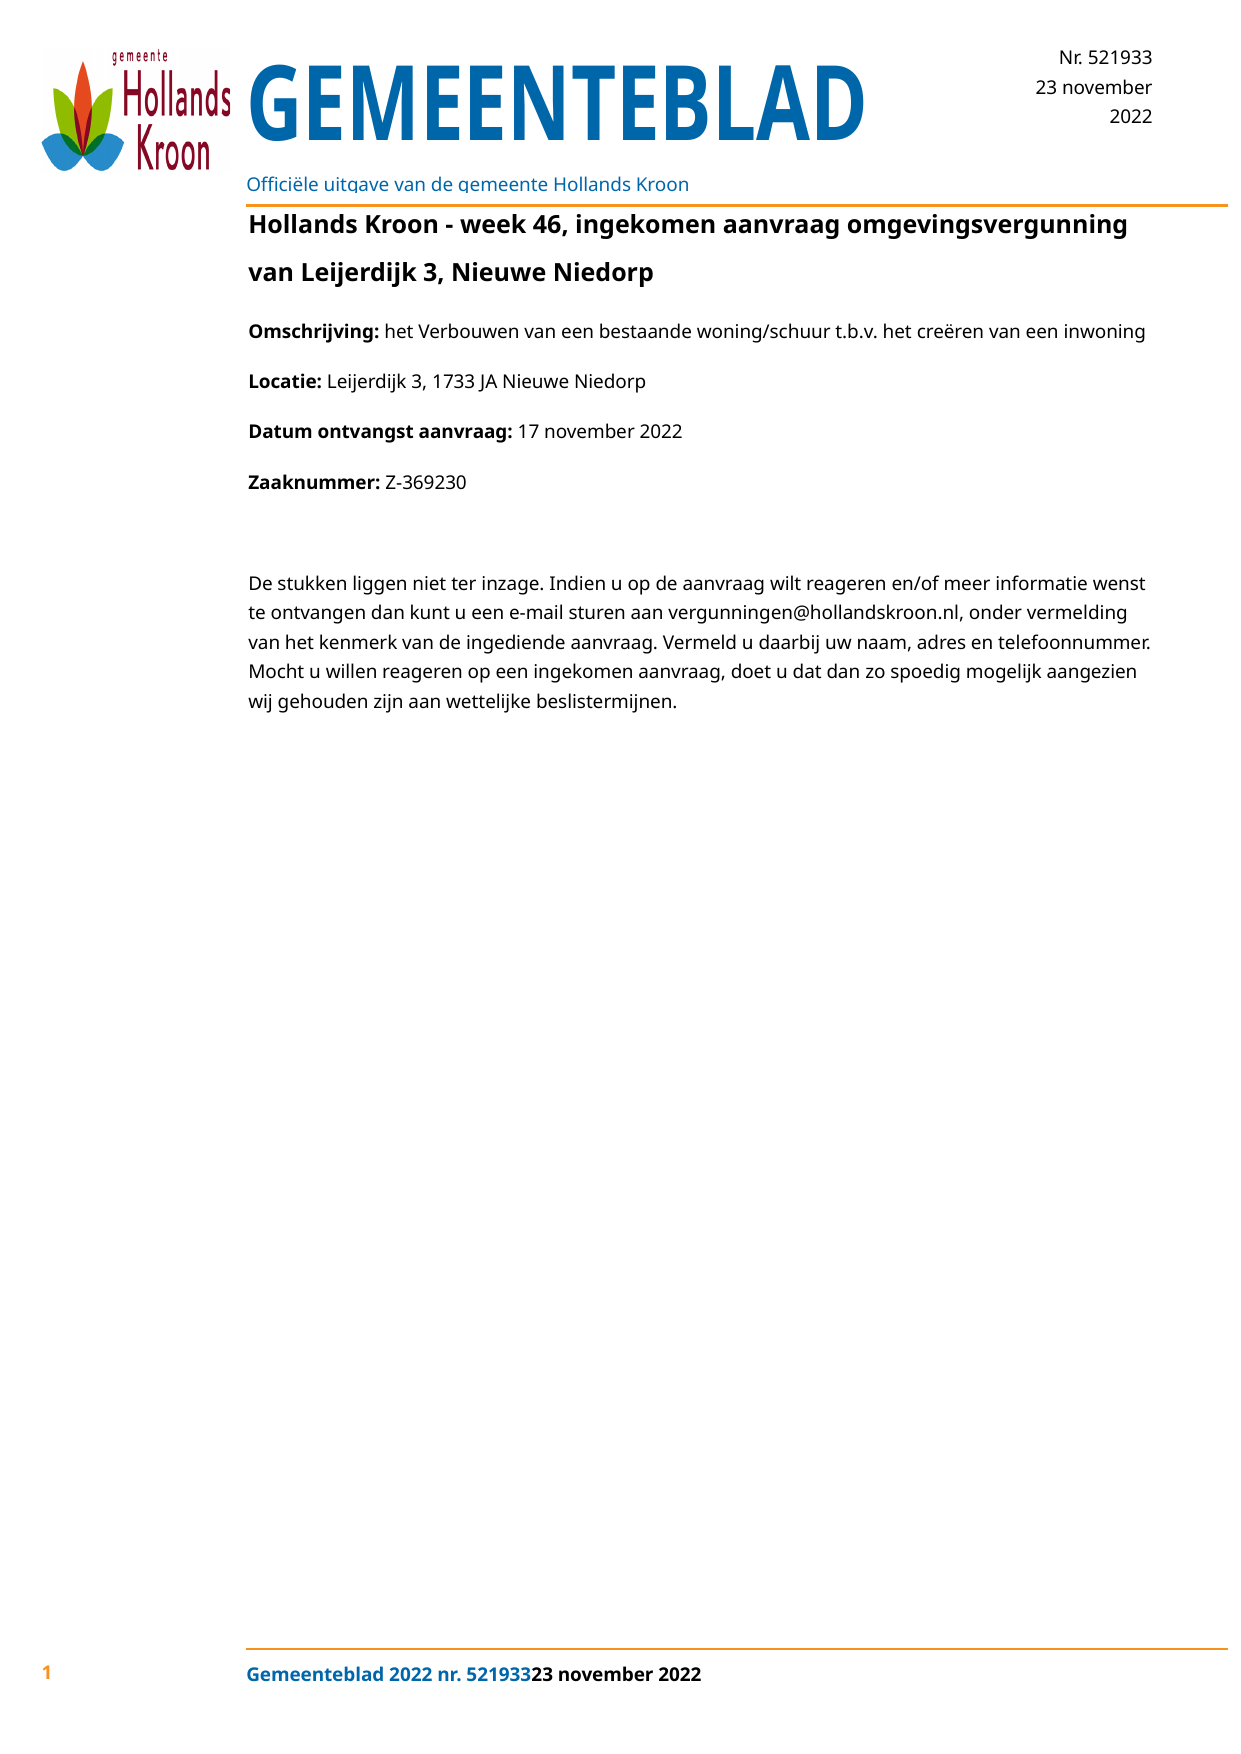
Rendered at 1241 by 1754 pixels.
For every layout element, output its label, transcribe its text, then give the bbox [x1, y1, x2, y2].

text Datum ontvangst aanvraag: 17 november 2022 [248, 419, 1152, 444]
text Locatie: Leijerdijk 3, 1733 JA Nieuwe Niedorp [248, 368, 1152, 394]
text De stukken liggen niet ter inzage. Indien u op de aanvraag wilt reageren en/of meer informatie wenst te ontvangen dan kunt u een e-mail sturen aan vergunningen@hollandskroon.nl, onder vermelding van het kenmerk van de ingediende aanvraag. Vermeld u daarbij uw naam, adres en telefoonnummer. Mocht u willen reageren op een ingekomen aanvraag, doet u dat dan zo spoedig mogelijk aangezien wij gehouden zijn aan wettelijke beslistermijnen. [248, 570, 1152, 714]
text Hollands Kroon - week 46, ingekomen aanvraag omgevingsvergunning van Leijerdijk 3, Nieuwe Niedorp [248, 207, 1152, 288]
text Omschrijving: het Verbouwen van een bestaande woning/schuur t.b.v. het creëren van een inwoning [248, 318, 1152, 344]
picture [41, 47, 231, 172]
text Zaaknummer: Z-369230 [248, 469, 1152, 495]
